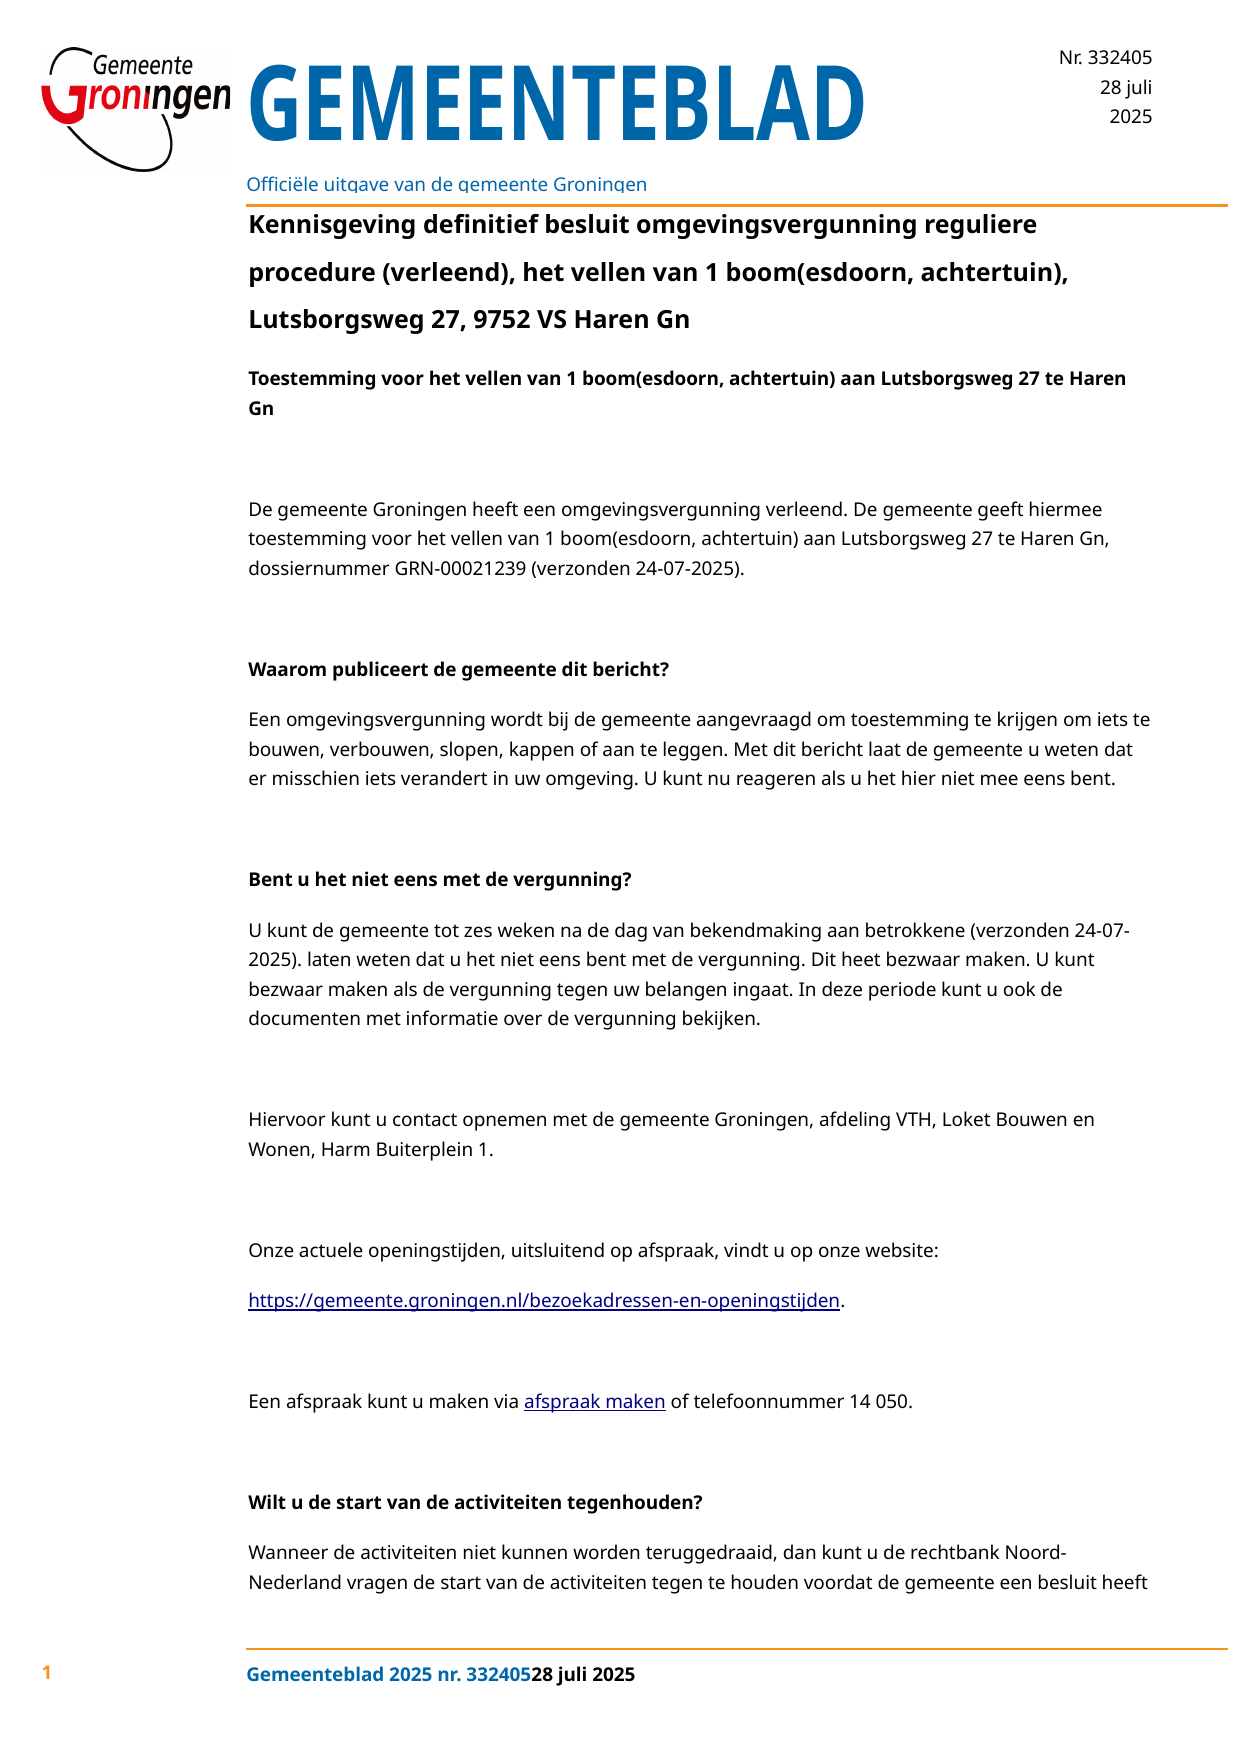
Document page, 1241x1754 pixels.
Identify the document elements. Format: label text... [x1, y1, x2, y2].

text De gemeente Groningen heeft een omgevingsvergunning verleend. De gemeente geeft hiermee toestemming voor het vellen van 1 boom(esdoorn, achtertuin) aan Lutsborgsweg 27 te Haren Gn, dossiernummer GRN-00021239 (verzonden 24-07-2025). [248, 496, 1152, 581]
picture [41, 47, 231, 172]
text Onze actuele openingstijden, uitsluitend op afspraak, vindt u op onze website: [248, 1237, 1152, 1262]
text Een afspraak kunt u maken via afspraak maken of telefoonnummer 14 050. [248, 1388, 1152, 1414]
text U kunt de gemeente tot zes weken na de dag van bekendmaking aan betrokkene (verzonden 24-07-2025). laten weten dat u het niet eens bent met de vergunning. Dit heet bezwaar maken. U kunt bezwaar maken als de vergunning tegen uw belangen ingaat. In deze periode kunt u ook de documenten met informatie over de vergunning bekijken. [248, 917, 1152, 1031]
text Bent u het niet eens met de vergunning? [248, 866, 1152, 892]
text Waarom publiceert de gemeente dit bericht? [248, 656, 1152, 682]
text Kennisgeving definitief besluit omgevingsvergunning reguliere procedure (verleend), het vellen van 1 boom(esdoorn, achtertuin), Lutsborgsweg 27, 9752 VS Haren Gn [248, 207, 1152, 336]
text Wilt u de start van de activiteiten tegenhouden? [248, 1489, 1152, 1514]
text https://gemeente.groningen.nl/bezoekadressen-en-openingstijden. [248, 1287, 1152, 1313]
text Toestemming voor het vellen van 1 boom(esdoorn, achtertuin) aan Lutsborgsweg 27 te Haren Gn [248, 366, 1152, 421]
text Een omgevingsvergunning wordt bij de gemeente aangevraagd om toestemming te krijgen om iets te bouwen, verbouwen, slopen, kappen of aan te leggen. Met dit bericht laat de gemeente u weten dat er misschien iets verandert in uw omgeving. U kunt nu reageren als u het hier niet mee eens bent. [248, 706, 1152, 791]
text Hiervoor kunt u contact opnemen met de gemeente Groningen, afdeling VTH, Loket Bouwen en Wonen, Harm Buiterplein 1. [248, 1106, 1152, 1162]
text Wanneer de activiteiten niet kunnen worden teruggedraaid, dan kunt u de rechtbank Noord-Nederland vragen de start van de activiteiten tegen te houden voordat de gemeente een besluit heeft [248, 1539, 1152, 1594]
